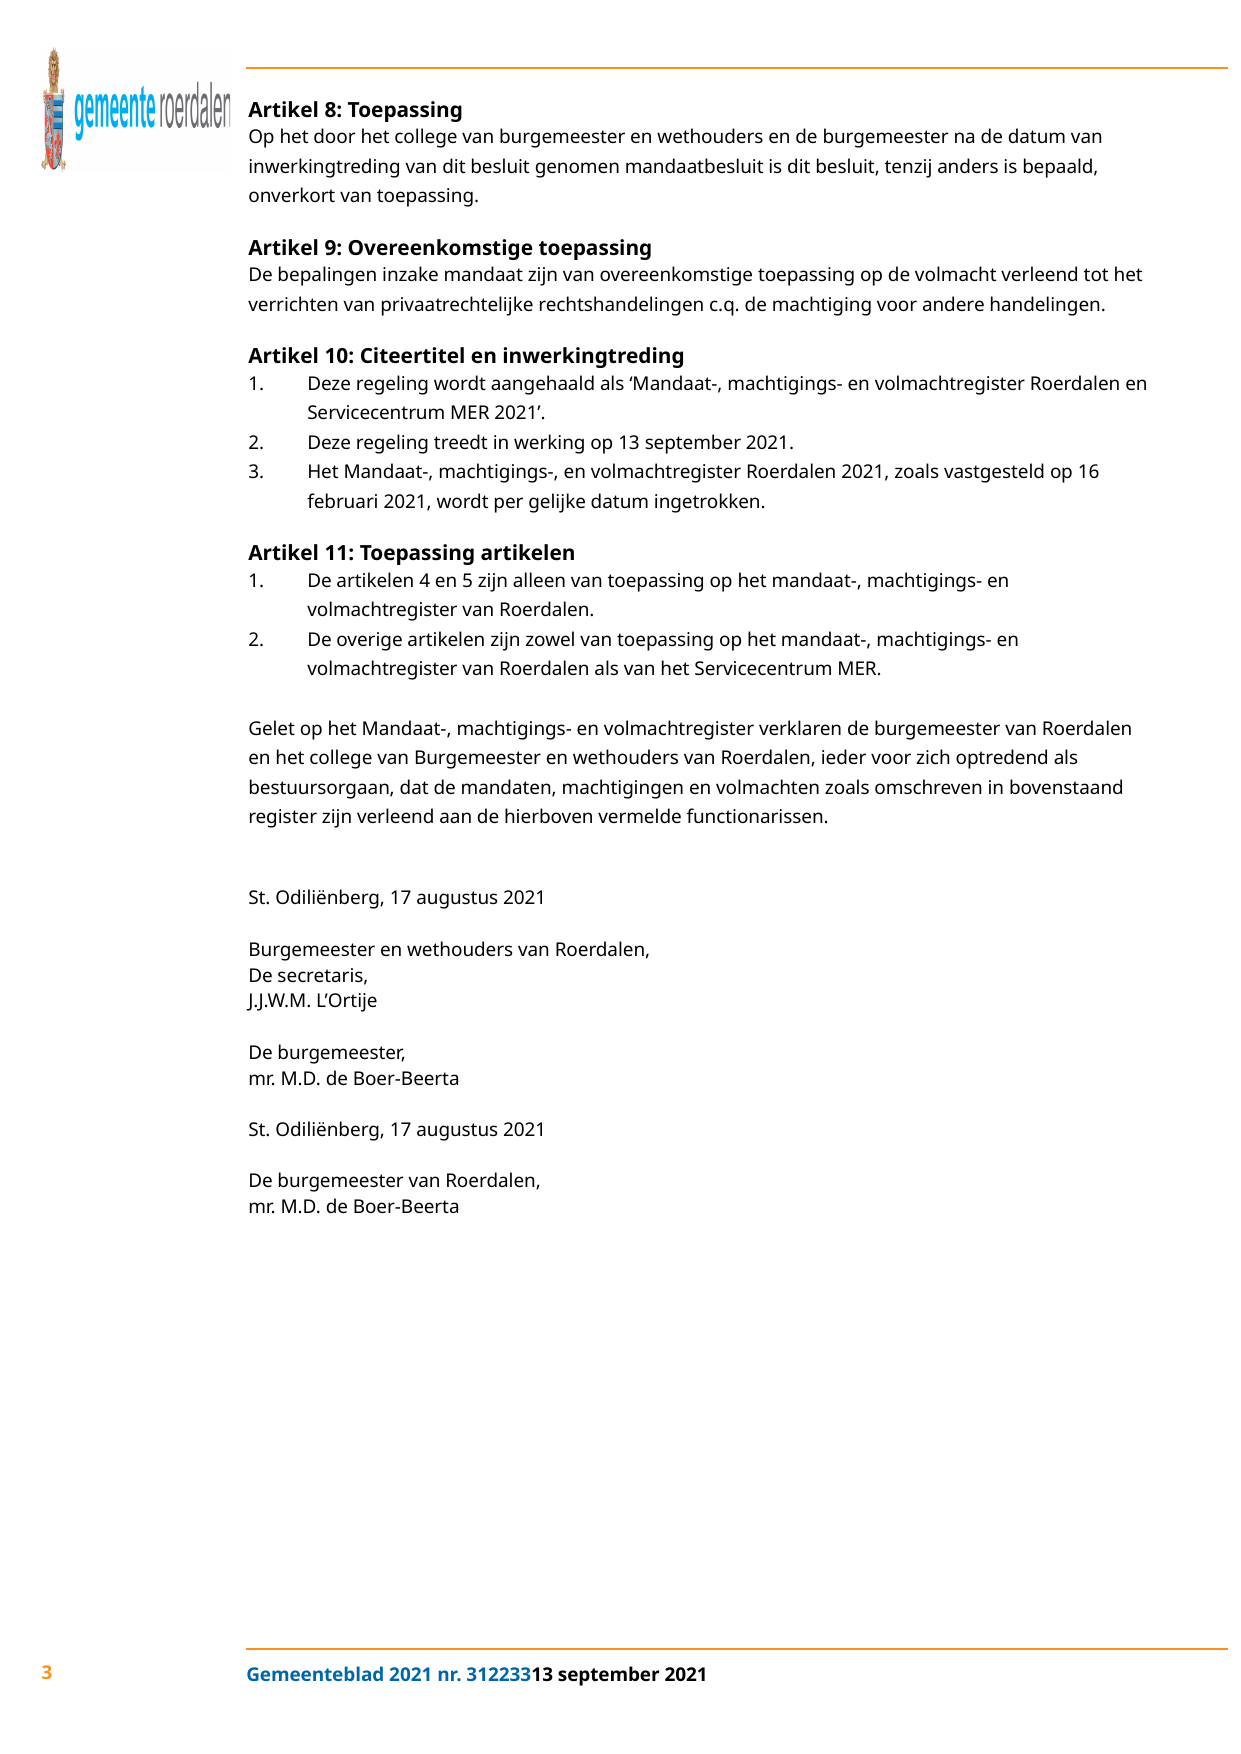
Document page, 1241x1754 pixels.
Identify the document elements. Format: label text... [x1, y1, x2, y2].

text De secretaris, [248, 962, 1152, 987]
text De burgemeester, [248, 1039, 1152, 1065]
list De overige artikelen zijn zowel van toepassing op het mandaat-, machtigings- en volmachtregister van Roerdalen als van het Servicecentrum MER. [248, 626, 1152, 681]
text Artikel 11: Toepassing artikelen [248, 538, 1152, 567]
text Gelet op het Mandaat-, machtigings- en volmachtregister verklaren de burgemeester van Roerdalen en het college van Burgemeester en wethouders van Roerdalen, ieder voor zich optredend als bestuursorgaan, dat de mandaten, machtigingen en volmachten zoals omschreven in bovenstaand register zijn verleend aan de hierboven vermelde functionarissen. [248, 715, 1152, 829]
text Artikel 10: Citeertitel en inwerkingtreding [248, 341, 1152, 370]
text De bepalingen inzake mandaat zijn van overeenkomstige toepassing op de volmacht verleend tot het verrichten van privaatrechtelijke rechtshandelingen c.q. de machtiging voor andere handelingen. [248, 261, 1152, 317]
text De burgemeester van Roerdalen, [248, 1168, 1152, 1193]
text J.J.W.M. L’Ortije [248, 987, 1152, 1013]
text St. Odiliënberg, 17 augustus 2021 [248, 1116, 1152, 1142]
text Op het door het college van burgemeester en wethouders en de burgemeester na de datum van inwerkingtreding van dit besluit genomen mandaatbesluit is dit besluit, tenzij anders is bepaald, onverkort van toepassing. [248, 123, 1152, 208]
picture [41, 47, 231, 172]
list Het Mandaat-, machtigings-, en volmachtregister Roerdalen 2021, zoals vastgesteld op 16 februari 2021, wordt per gelijke datum ingetrokken. [248, 458, 1152, 514]
text mr. M.D. de Boer-Beerta [248, 1065, 1152, 1090]
text mr. M.D. de Boer-Beerta [248, 1193, 1152, 1219]
text St. Odiliënberg, 17 augustus 2021 [248, 884, 1152, 910]
text Burgemeester en wethouders van Roerdalen, [248, 936, 1152, 962]
text Artikel 8: Toepassing [248, 95, 1152, 123]
list De artikelen 4 en 5 zijn alleen van toepassing op het mandaat-, machtigings- en volmachtregister van Roerdalen. [248, 567, 1152, 622]
list Deze regeling wordt aangehaald als ‘Mandaat-, machtigings- en volmachtregister Roerdalen en Servicecentrum MER 2021’. [248, 370, 1152, 425]
text Artikel 9: Overeenkomstige toepassing [248, 233, 1152, 261]
list Deze regeling treedt in werking op 13 september 2021. [248, 429, 1152, 454]
